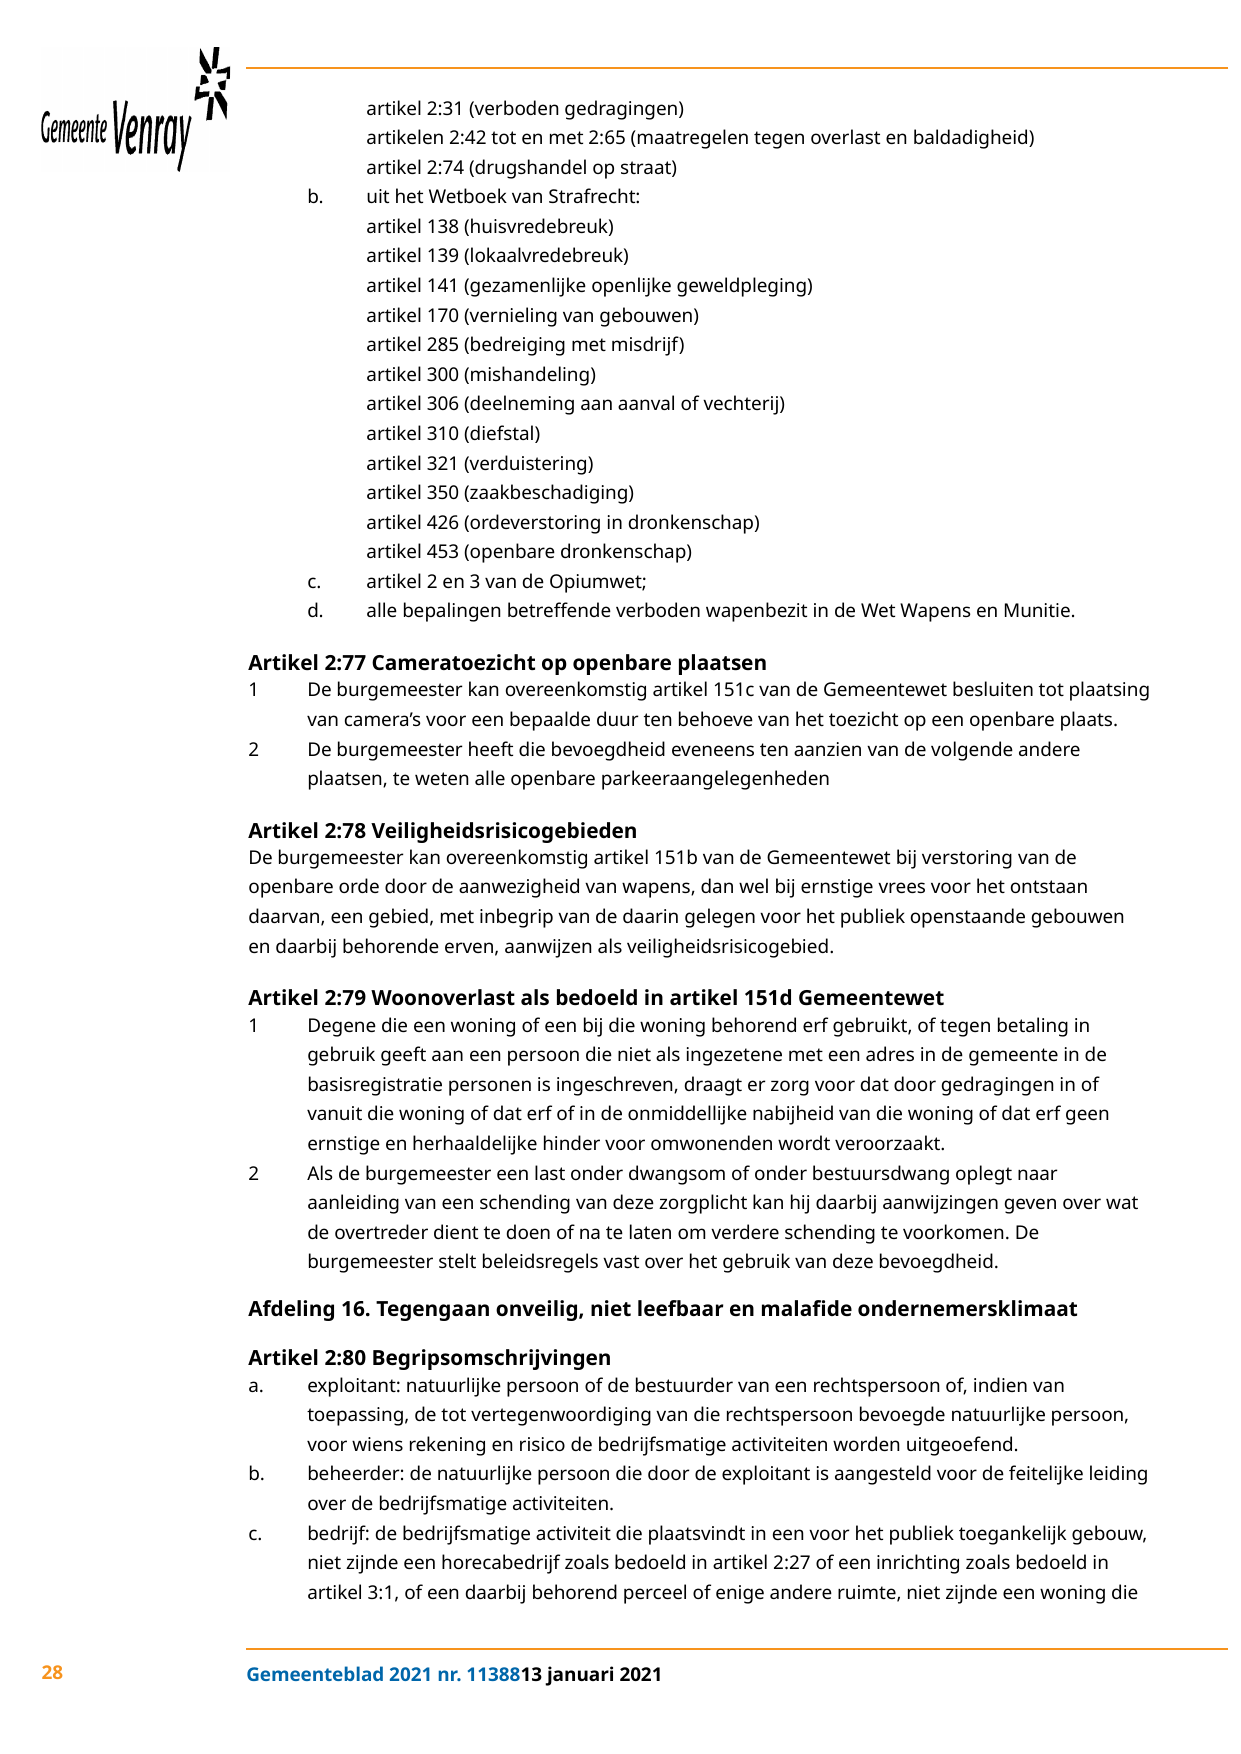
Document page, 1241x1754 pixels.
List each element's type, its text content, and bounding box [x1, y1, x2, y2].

list exploitant: natuurlijke persoon of de bestuurder van een rechtspersoon of, indien van toepassing, de tot vertegenwoordiging van die rechtspersoon bevoegde natuurlijke persoon, voor wiens rekening en risico de bedrijfsmatige activiteiten worden uitgeoefend. [248, 1372, 1152, 1457]
list uit het Wetboek van Strafrecht: [307, 183, 1152, 209]
list De burgemeester heeft die bevoegdheid eveneens ten aanzien van de volgende andere plaatsen, te weten alle openbare parkeeraangelegenheden [248, 736, 1152, 791]
list artikel 138 (huisvredebreuk) [307, 213, 1152, 239]
list artikel 310 (diefstal) [307, 420, 1152, 446]
picture [41, 47, 231, 172]
list Als de burgemeester een last onder dwangsom of onder bestuursdwang oplegt naar aanleiding van een schending van deze zorgplicht kan hij daarbij aanwijzingen geven over wat de overtreder dient te doen of na te laten om verdere schending te voorkomen. De burgemeester stelt beleidsregels vast over het gebruik van deze bevoegdheid. [248, 1160, 1152, 1274]
list artikel 170 (vernieling van gebouwen) [307, 302, 1152, 328]
list artikel 141 (gezamenlijke openlijke geweldpleging) [307, 272, 1152, 298]
text Artikel 2:79 Woonoverlast als bedoeld in artikel 151d Gemeentewet [248, 983, 1152, 1012]
list bedrijf: de bedrijfsmatige activiteit die plaatsvindt in een voor het publiek toegankelijk gebouw, niet zijnde een horecabedrijf zoals bedoeld in artikel 2:27 of een inrichting zoals bedoeld in artikel 3:1, of een daarbij behorend perceel of enige andere ruimte, niet zijnde een woning die [248, 1520, 1152, 1604]
list artikel 300 (mishandeling) [307, 361, 1152, 387]
text Artikel 2:77 Cameratoezicht op openbare plaatsen [248, 648, 1152, 677]
list artikel 2:74 (drugshandel op straat) [307, 154, 1152, 180]
list beheerder: de natuurlijke persoon die door de exploitant is aangesteld voor de feitelijke leiding over de bedrijfsmatige activiteiten. [248, 1461, 1152, 1516]
list artikel 453 (openbare dronkenschap) [307, 538, 1152, 564]
list De burgemeester kan overeenkomstig artikel 151c van de Gemeentewet besluiten tot plaatsing van camera’s voor een bepaalde duur ten behoeve van het toezicht op een openbare plaats. [248, 677, 1152, 732]
list artikel 321 (verduistering) [307, 450, 1152, 476]
list artikel 285 (bedreiging met misdrijf) [307, 331, 1152, 357]
list artikel 139 (lokaalvredebreuk) [307, 243, 1152, 268]
list alle bepalingen betreffende verboden wapenbezit in de Wet Wapens en Munitie. [307, 598, 1152, 623]
list artikel 306 (deelneming aan aanval of vechterij) [307, 391, 1152, 416]
text De burgemeester kan overeenkomstig artikel 151b van de Gemeentewet bij verstoring van de openbare orde door de aanwezigheid van wapens, dan wel bij ernstige vrees voor het ontstaan daarvan, een gebied, met inbegrip van de daarin gelegen voor het publiek openstaande gebouwen en daarbij behorende erven, aanwijzen als veiligheidsrisicogebied. [248, 844, 1152, 959]
text Artikel 2:80 Begripsomschrijvingen [248, 1343, 1152, 1372]
text Artikel 2:78 Veiligheidsrisicogebieden [248, 816, 1152, 844]
list artikel 2 en 3 van de Opiumwet; [307, 568, 1152, 594]
list artikel 2:31 (verboden gedragingen) [307, 95, 1152, 121]
list artikel 426 (ordeverstoring in dronkenschap) [307, 509, 1152, 535]
list artikel 350 (zaakbeschadiging) [307, 479, 1152, 505]
list artikelen 2:42 tot en met 2:65 (maatregelen tegen overlast en baldadigheid) [307, 124, 1152, 150]
list Degene die een woning of een bij die woning behorend erf gebruikt, of tegen betaling in gebruik geeft aan een persoon die niet als ingezetene met een adres in de gemeente in de basisregistratie personen is ingeschreven, draagt er zorg voor dat door gedragingen in of vanuit die woning of dat erf of in de onmiddellijke nabijheid van die woning of dat erf geen ernstige en herhaaldelijke hinder voor omwonenden wordt veroorzaakt. [248, 1012, 1152, 1156]
text Afdeling 16. Tegengaan onveilig, niet leefbaar en malafide ondernemersklimaat [248, 1294, 1152, 1322]
